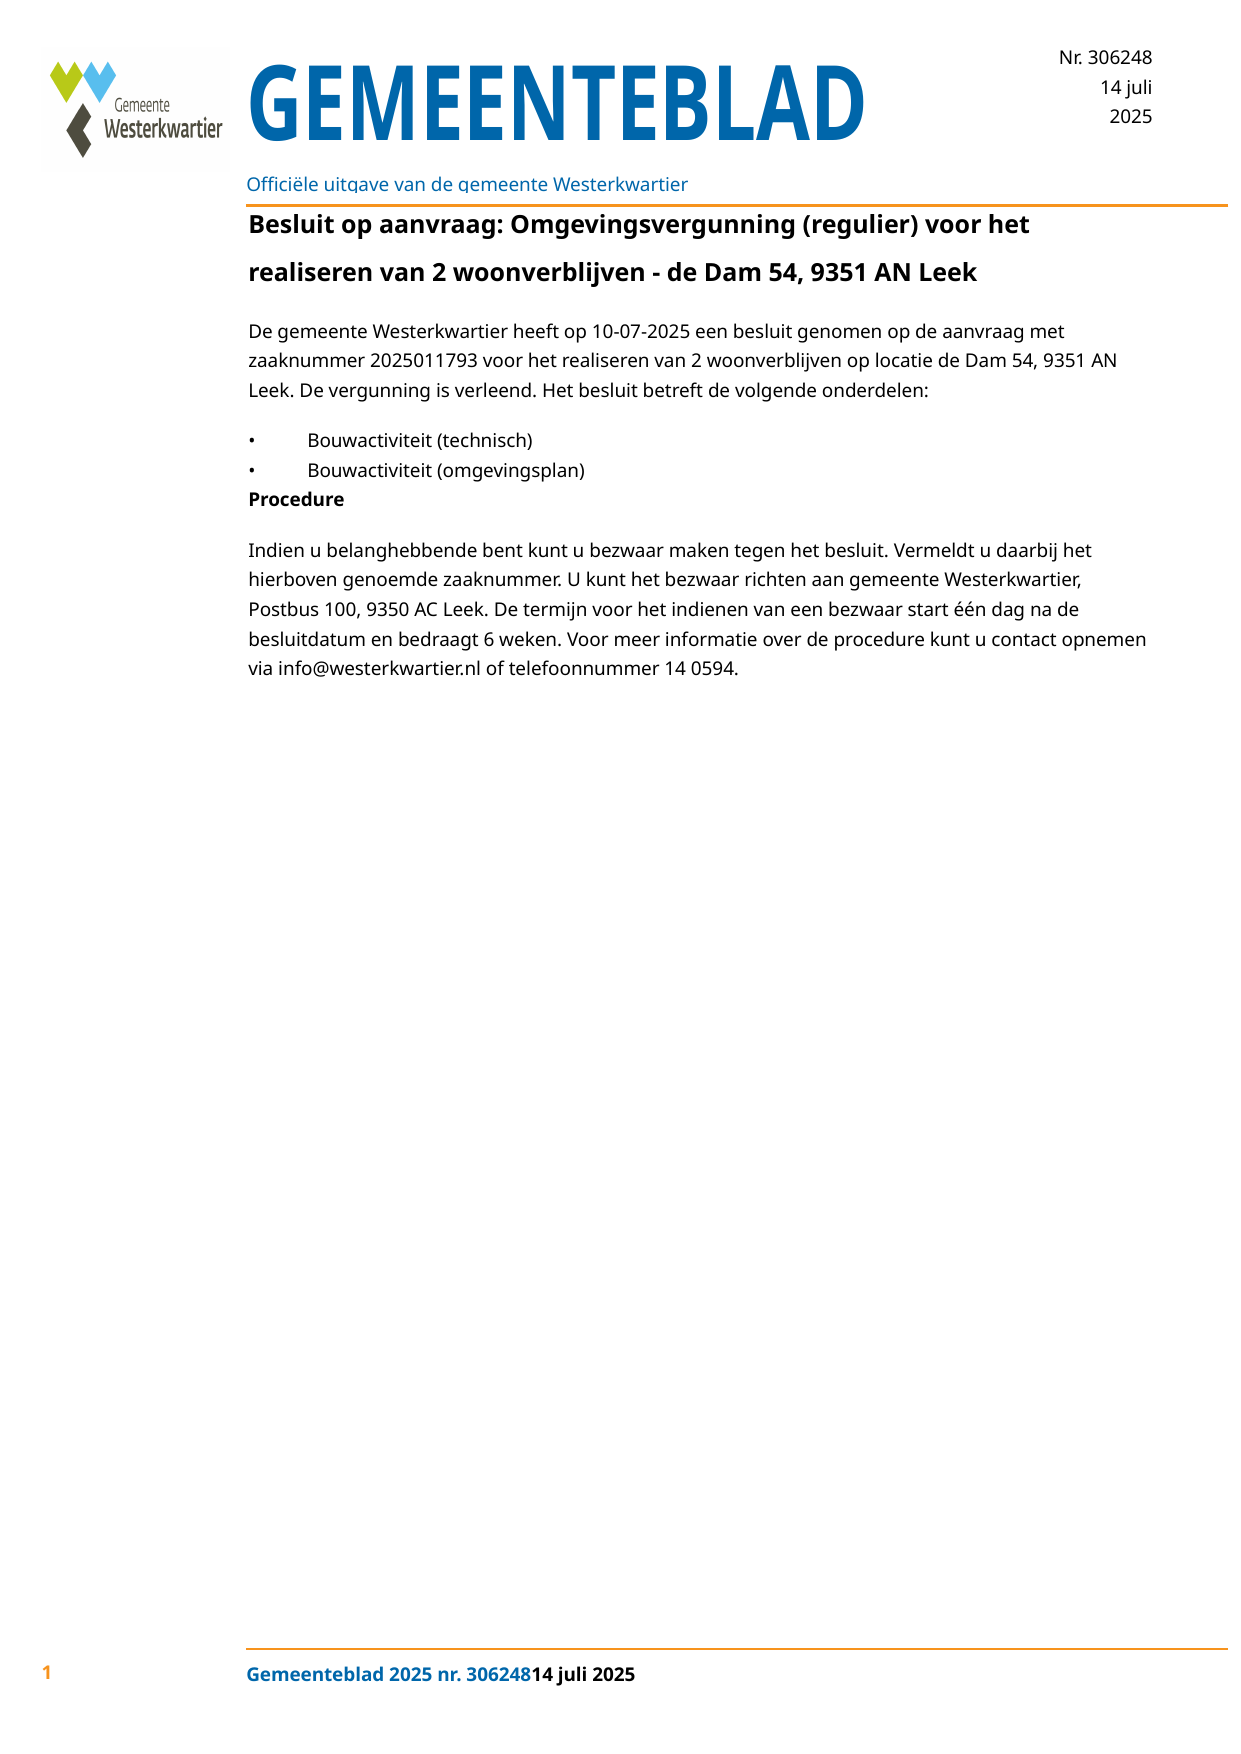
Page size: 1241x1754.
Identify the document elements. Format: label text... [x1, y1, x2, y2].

list Bouwactiviteit (omgevingsplan) [248, 457, 1152, 483]
text Procedure [248, 487, 1152, 512]
list Bouwactiviteit (technisch) [248, 427, 1152, 453]
text De gemeente Westerkwartier heeft op 10-07-2025 een besluit genomen op de aanvraag met zaaknummer 2025011793 voor het realiseren van 2 woonverblijven op locatie de Dam 54, 9351 AN Leek. De vergunning is verleend. Het besluit betreft de volgende onderdelen: [248, 318, 1152, 403]
text Besluit op aanvraag: Omgevingsvergunning (regulier) voor het realiseren van 2 woonverblijven - de Dam 54, 9351 AN Leek [248, 207, 1152, 288]
picture [41, 47, 231, 172]
text Indien u belanghebbende bent kunt u bezwaar maken tegen het besluit. Vermeldt u daarbij het hierboven genoemde zaaknummer. U kunt het bezwaar richten aan gemeente Westerkwartier, Postbus 100, 9350 AC Leek. De termijn voor het indienen van een bezwaar start één dag na de besluitdatum en bedraagt 6 weken. Voor meer informatie over de procedure kunt u contact opnemen via info@westerkwartier.nl of telefoonnummer 14 0594. [248, 537, 1152, 681]
